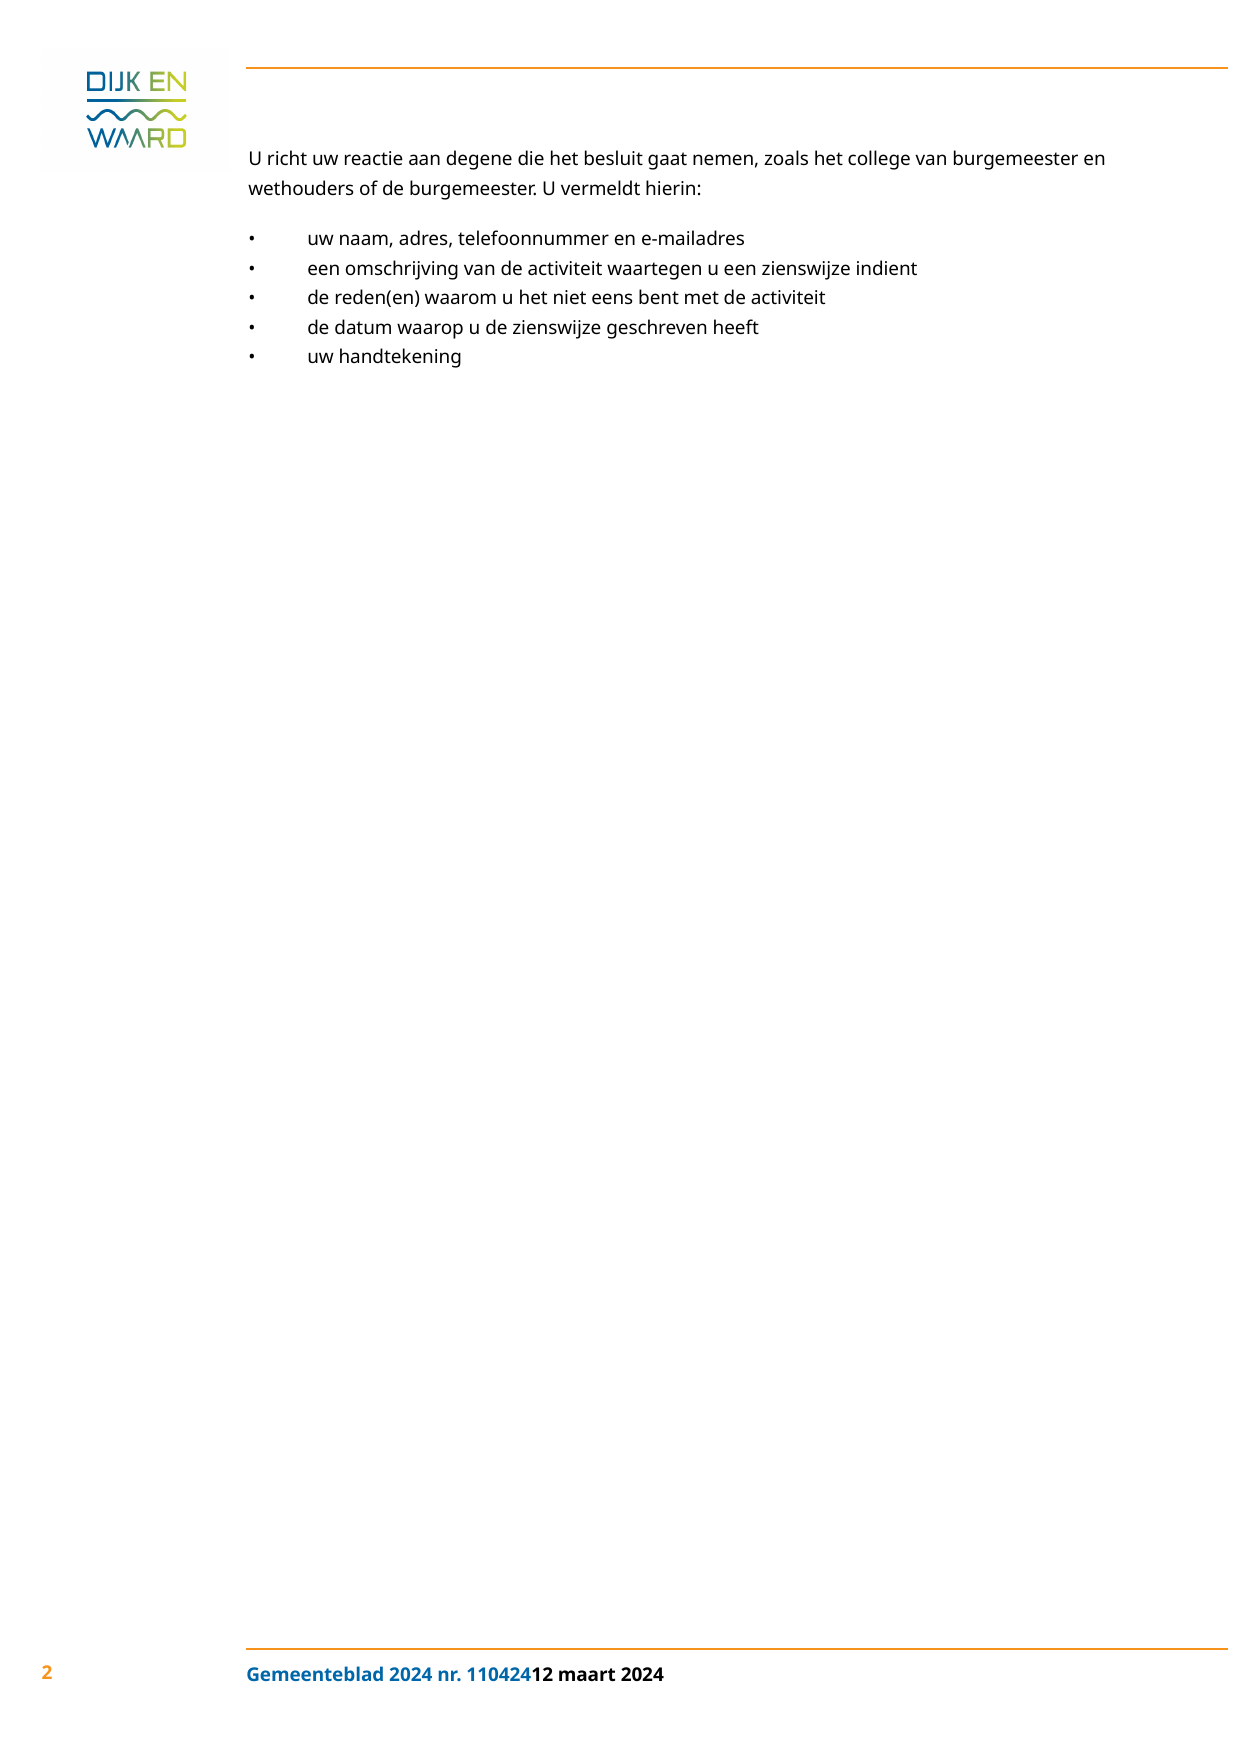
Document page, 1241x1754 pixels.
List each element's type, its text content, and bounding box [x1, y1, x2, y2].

list de datum waarop u de zienswijze geschreven heeft [248, 314, 1152, 340]
list uw naam, adres, telefoonnummer en e-mailadres [248, 225, 1152, 251]
text ﻿ [248, 474, 1152, 503]
list uw handtekening [248, 343, 1152, 369]
text U richt uw reactie aan degene die het besluit gaat nemen, zoals het college van burgemeester en wethouders of de burgemeester. U vermeldt hierin: [248, 145, 1152, 201]
list een omschrijving van de activiteit waartegen u een zienswijze indient [248, 255, 1152, 281]
list de reden(en) waarom u het niet eens bent met de activiteit [248, 284, 1152, 310]
picture [41, 47, 231, 172]
